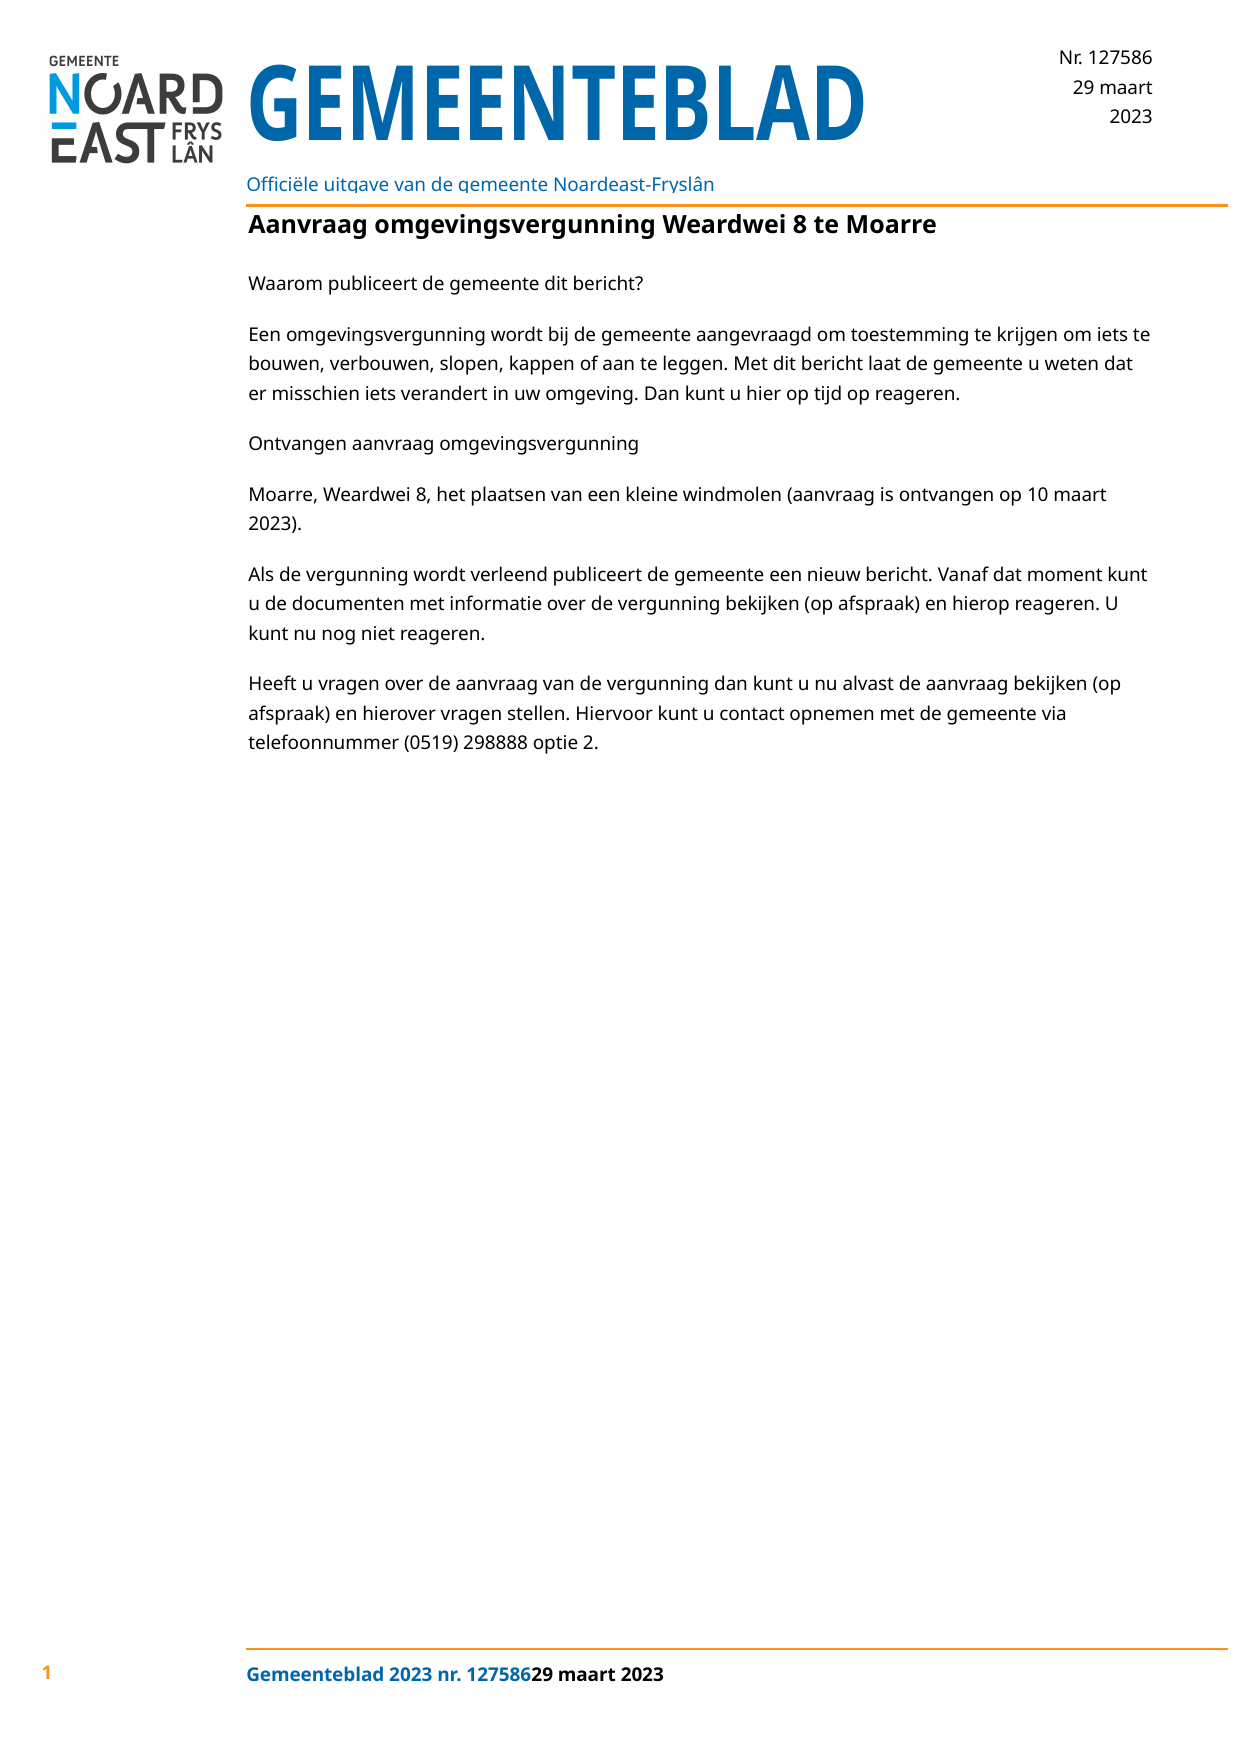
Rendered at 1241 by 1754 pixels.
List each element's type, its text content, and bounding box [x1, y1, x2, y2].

text Heeft u vragen over de aanvraag van de vergunning dan kunt u nu alvast de aanvraag bekijken (op afspraak) en hierover vragen stellen. Hiervoor kunt u contact opnemen met de gemeente via telefoonnummer (0519) 298888 optie 2. [248, 670, 1152, 755]
text Als de vergunning wordt verleend publiceert de gemeente een nieuw bericht. Vanaf dat moment kunt u de documenten met informatie over de vergunning bekijken (op afspraak) en hierop reageren. U kunt nu nog niet reageren. [248, 561, 1152, 646]
text Ontvangen aanvraag omgevingsvergunning [248, 430, 1152, 456]
text Aanvraag omgevingsvergunning Weardwei 8 te Moarre [248, 207, 1152, 241]
picture [41, 47, 231, 172]
text Een omgevingsvergunning wordt bij de gemeente aangevraagd om toestemming te krijgen om iets te bouwen, verbouwen, slopen, kappen of aan te leggen. Met dit bericht laat de gemeente u weten dat er misschien iets verandert in uw omgeving. Dan kunt u hier op tijd op reageren. [248, 321, 1152, 406]
text Waarom publiceert de gemeente dit bericht? [248, 270, 1152, 296]
text Moarre, Weardwei 8, het plaatsen van een kleine windmolen (aanvraag is ontvangen op 10 maart 2023). [248, 481, 1152, 536]
